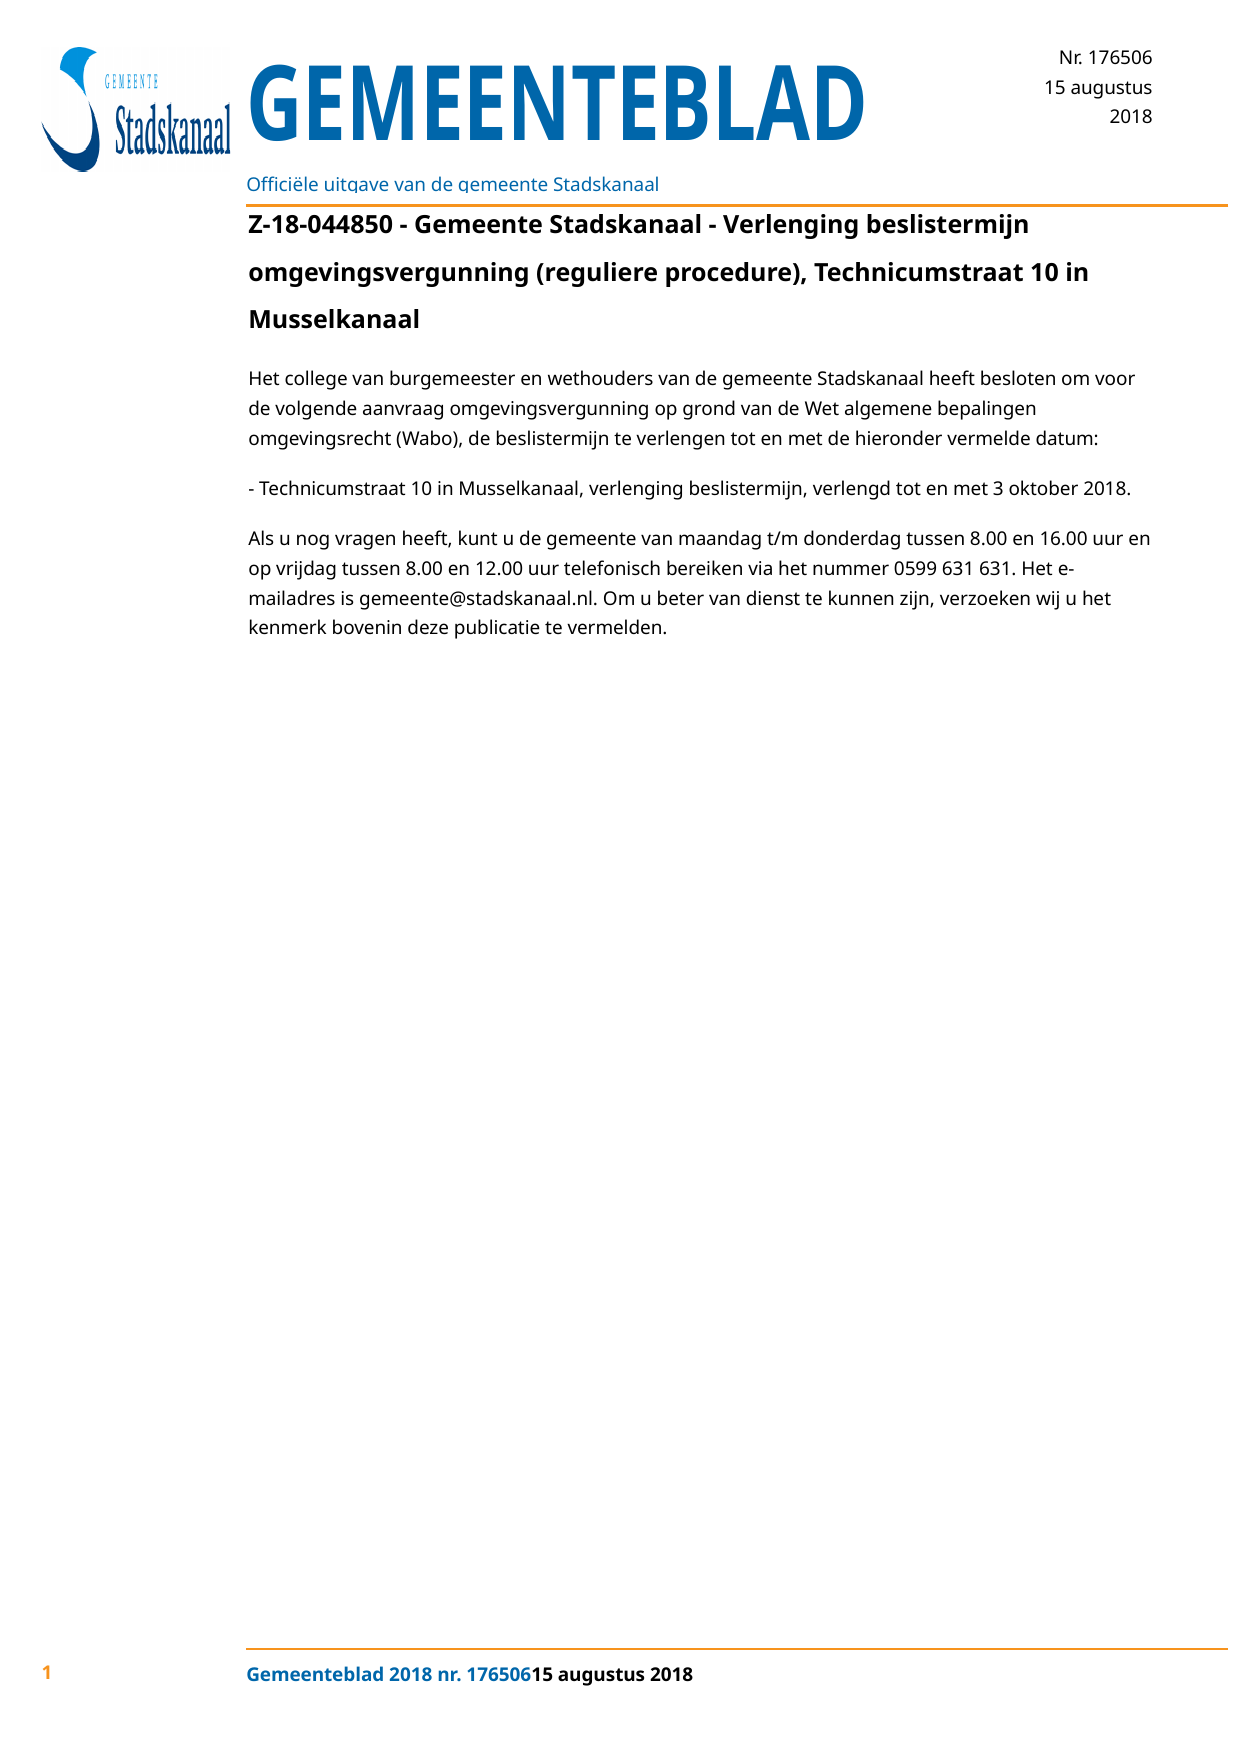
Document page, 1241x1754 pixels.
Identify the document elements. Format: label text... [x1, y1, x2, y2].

text - Technicumstraat 10 in Musselkanaal, verlenging beslistermijn, verlengd tot en met 3 oktober 2018. [248, 475, 1152, 501]
picture [41, 47, 231, 172]
text Het college van burgemeester en wethouders van de gemeente Stadskanaal heeft besloten om voor de volgende aanvraag omgevingsvergunning op grond van de Wet algemene bepalingen omgevingsrecht (Wabo), de beslistermijn te verlengen tot en met de hieronder vermelde datum: [248, 366, 1152, 450]
text Z-18-044850 - Gemeente Stadskanaal - Verlenging beslistermijn omgevingsvergunning (reguliere procedure), Technicumstraat 10 in Musselkanaal [248, 207, 1152, 336]
text Als u nog vragen heeft, kunt u de gemeente van maandag t/m donderdag tussen 8.00 en 16.00 uur en op vrijdag tussen 8.00 en 12.00 uur telefonisch bereiken via het nummer 0599 631 631. Het e-mailadres is gemeente@stadskanaal.nl. Om u beter van dienst te kunnen zijn, verzoeken wij u het kenmerk bovenin deze publicatie te vermelden. [248, 526, 1152, 640]
